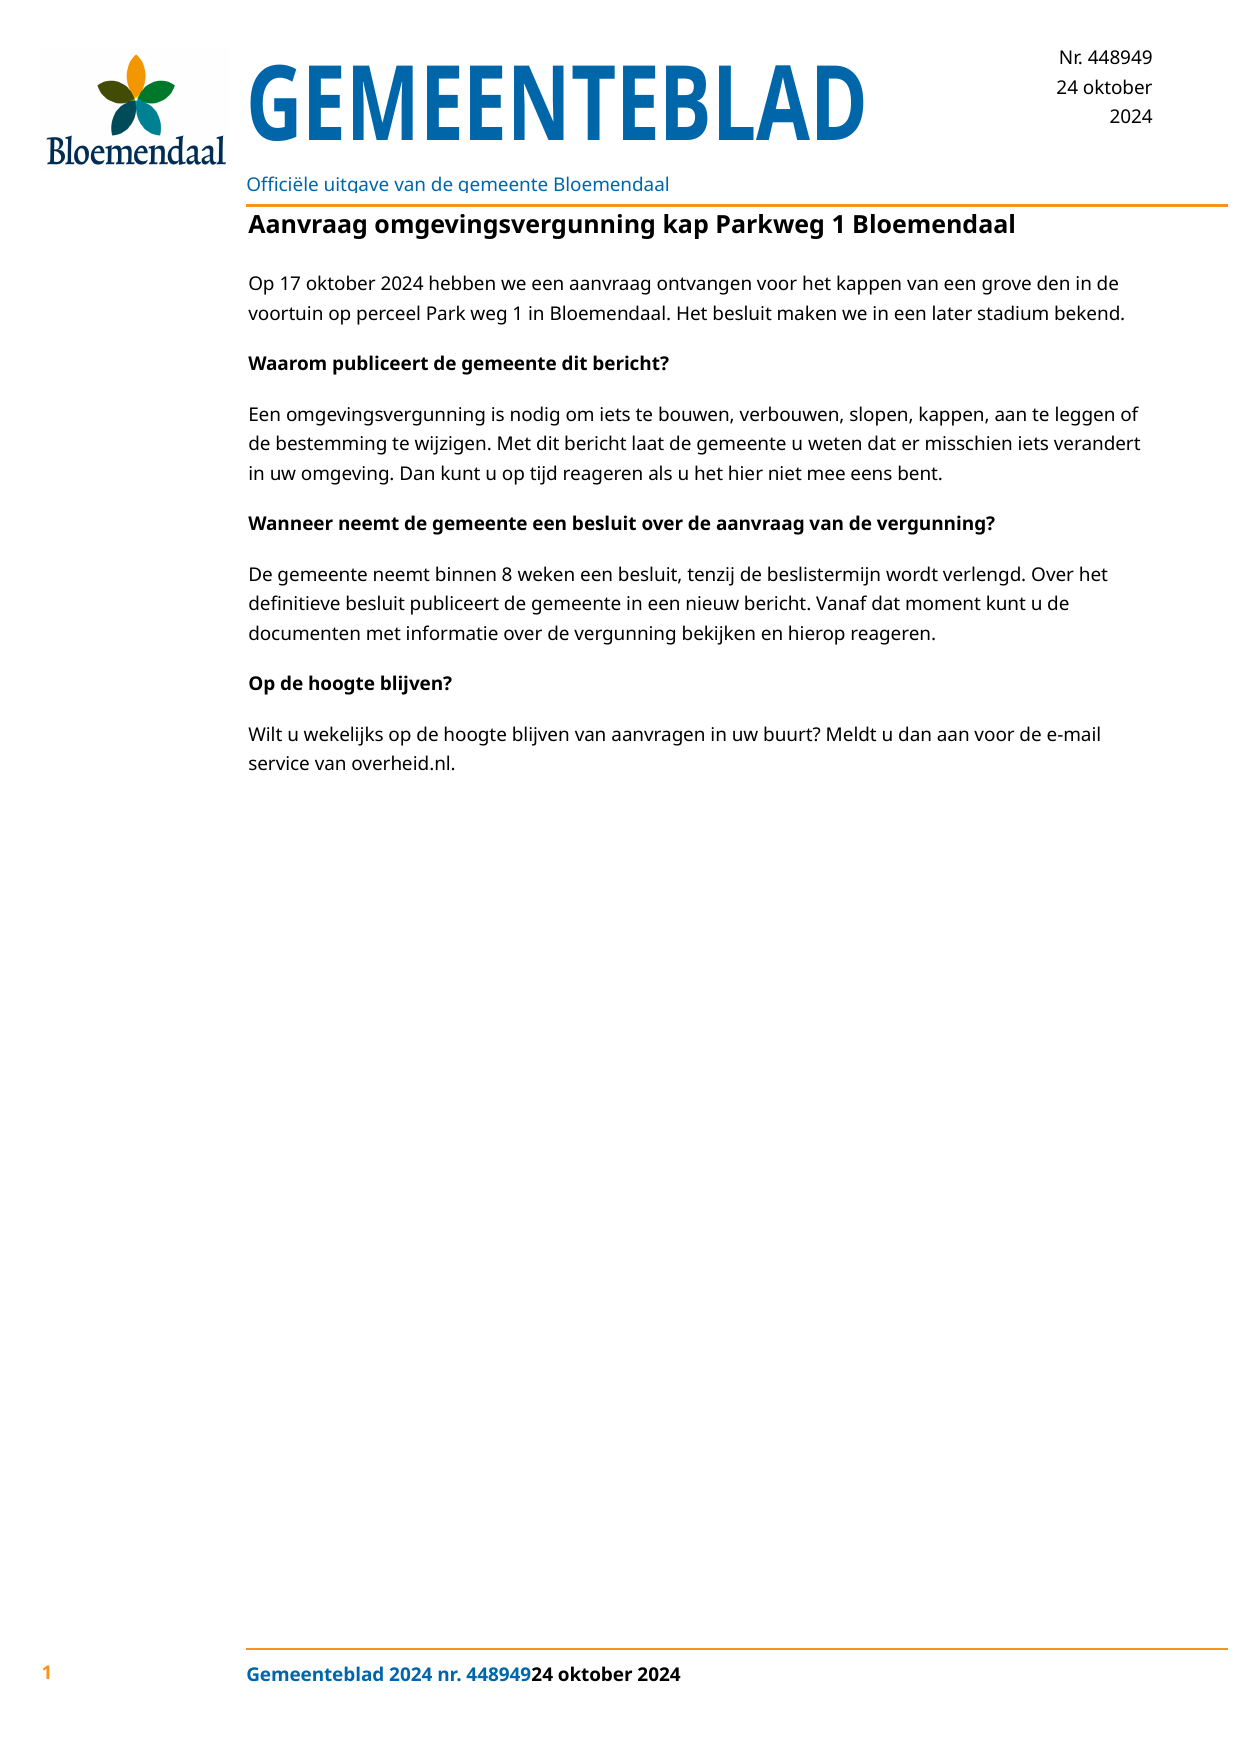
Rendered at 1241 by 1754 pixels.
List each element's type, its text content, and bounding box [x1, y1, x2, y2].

picture [41, 47, 231, 172]
text Op de hoogte blijven? [248, 670, 1152, 696]
text Een omgevingsvergunning is nodig om iets te bouwen, verbouwen, slopen, kappen, aan te leggen of de bestemming te wijzigen. Met dit bericht laat de gemeente u weten dat er misschien iets verandert in uw omgeving. Dan kunt u op tijd reageren als u het hier niet mee eens bent. [248, 401, 1152, 486]
text Op 17 oktober 2024 hebben we een aanvraag ontvangen voor het kappen van een grove den in de voortuin op perceel Park weg 1 in Bloemendaal. Het besluit maken we in een later stadium bekend. [248, 270, 1152, 326]
text Wilt u wekelijks op de hoogte blijven van aanvragen in uw buurt? Meldt u dan aan voor de e-mail service van overheid.nl. [248, 721, 1152, 776]
text Wanneer neemt de gemeente een besluit over de aanvraag van de vergunning? [248, 510, 1152, 536]
text Waarom publiceert de gemeente dit bericht? [248, 350, 1152, 376]
text Aanvraag omgevingsvergunning kap Parkweg 1 Bloemendaal [248, 207, 1152, 241]
text De gemeente neemt binnen 8 weken een besluit, tenzij de beslistermijn wordt verlengd. Over het definitieve besluit publiceert de gemeente in een nieuw bericht. Vanaf dat moment kunt u de documenten met informatie over de vergunning bekijken en hierop reageren. [248, 561, 1152, 646]
